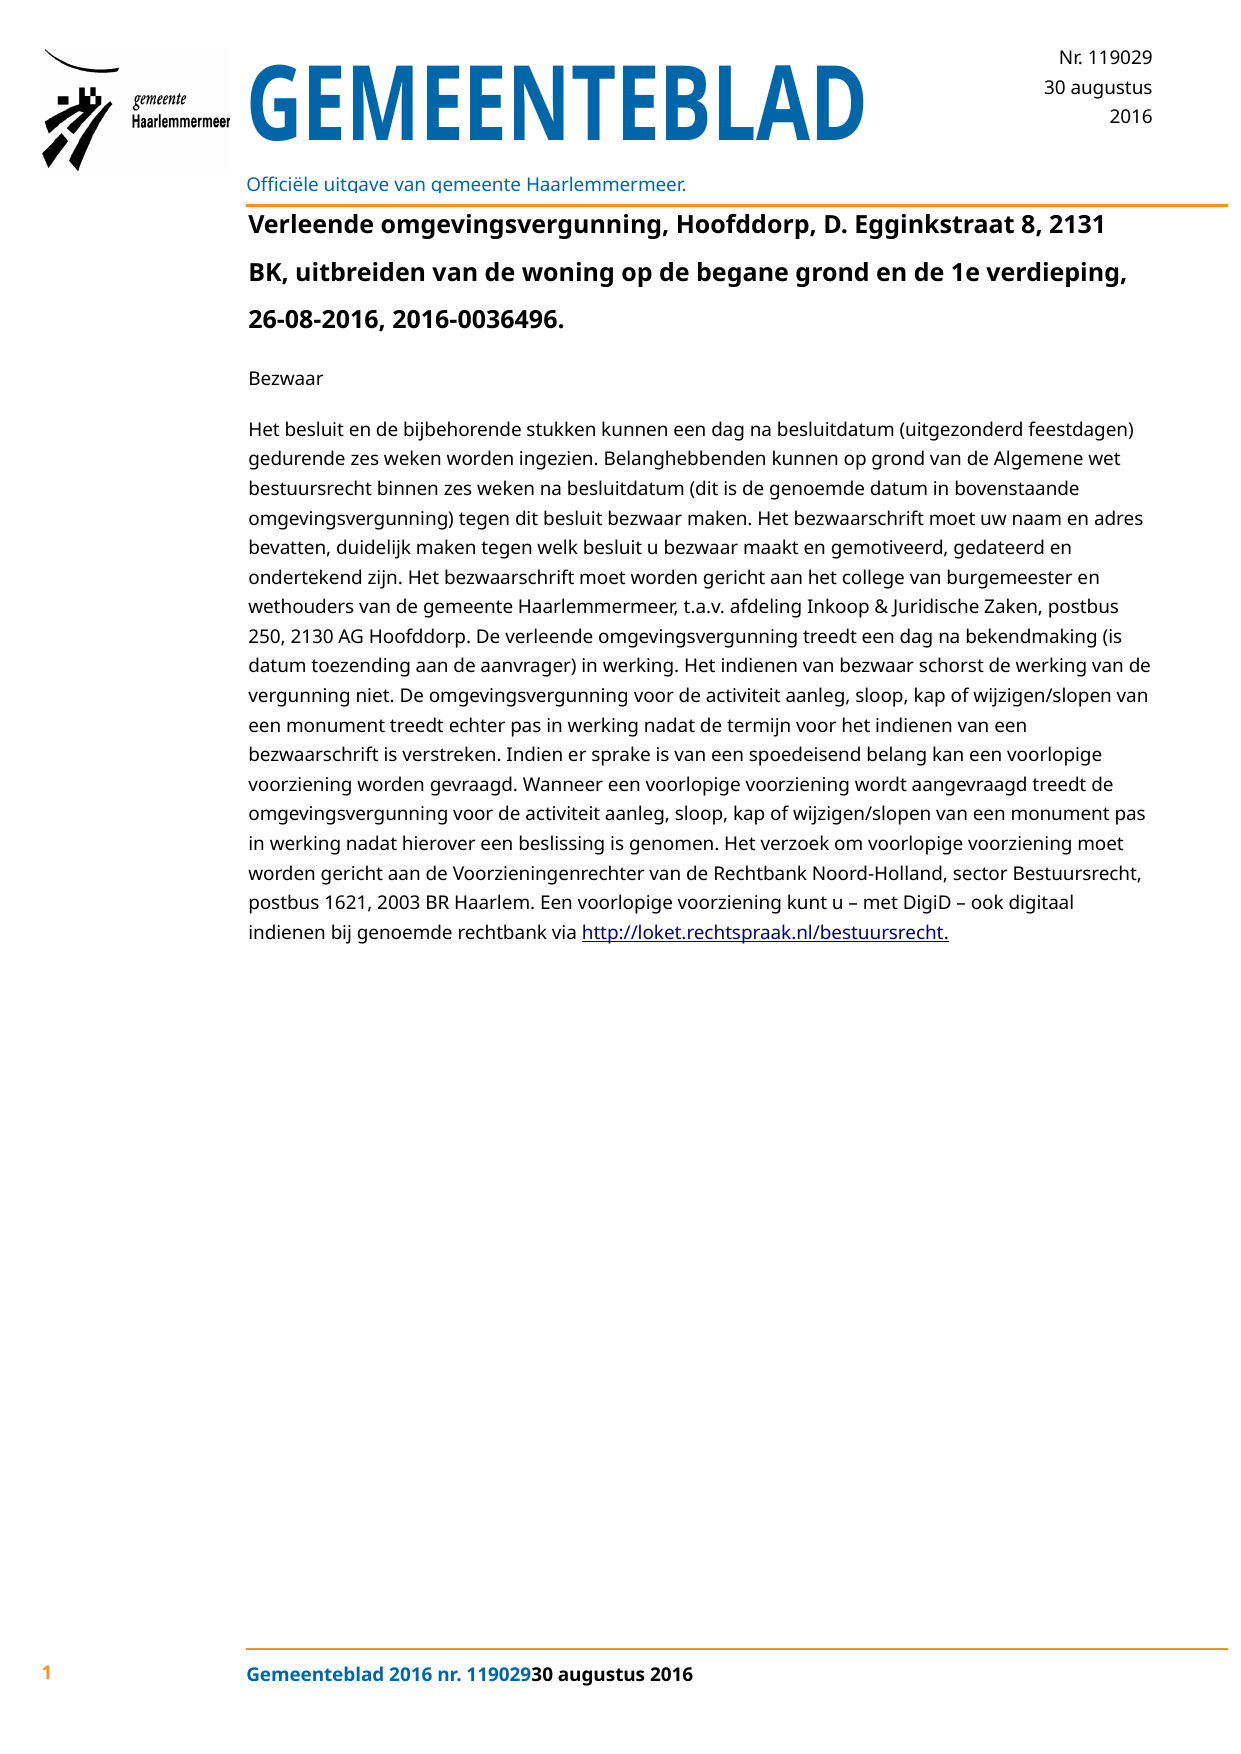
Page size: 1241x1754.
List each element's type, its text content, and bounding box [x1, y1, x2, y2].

text Het besluit en de bijbehorende stukken kunnen een dag na besluitdatum (uitgezonderd feestdagen) gedurende zes weken worden ingezien. Belanghebbenden kunnen op grond van de Algemene wet bestuursrecht binnen zes weken na besluitdatum (dit is de genoemde datum in bovenstaande omgevingsvergunning) tegen dit besluit bezwaar maken. Het bezwaarschrift moet uw naam en adres bevatten, duidelijk maken tegen welk besluit u bezwaar maakt en gemotiveerd, gedateerd en ondertekend zijn. Het bezwaarschrift moet worden gericht aan het college van burgemeester en wethouders van de gemeente Haarlemmermeer, t.a.v. afdeling Inkoop & Juridische Zaken, postbus 250, 2130 AG Hoofddorp. De verleende omgevingsvergunning treedt een dag na bekendmaking (is datum toezending aan de aanvrager) in werking. Het indienen van bezwaar schorst de werking van de vergunning niet. De omgevingsvergunning voor de activiteit aanleg, sloop, kap of wijzigen/slopen van een monument treedt echter pas in werking nadat de termijn voor het indienen van een bezwaarschrift is verstreken. Indien er sprake is van een spoedeisend belang kan een voorlopige voorziening worden gevraagd. Wanneer een voorlopige voorziening wordt aangevraagd treedt de omgevingsvergunning voor de activiteit aanleg, sloop, kap of wijzigen/slopen van een monument pas in werking nadat hierover een beslissing is genomen. Het verzoek om voorlopige voorziening moet worden gericht aan de Voorzieningenrechter van de Rechtbank Noord-Holland, sector Bestuursrecht, postbus 1621, 2003 BR Haarlem. Een voorlopige voorziening kunt u – met DigiD – ook digitaal indienen bij genoemde rechtbank via http://loket.rechtspraak.nl/bestuursrecht. [248, 416, 1152, 944]
picture [41, 47, 231, 172]
text Verleende omgevingsvergunning, Hoofddorp, D. Egginkstraat 8, 2131 BK, uitbreiden van de woning op de begane grond en de 1e verdieping, 26-08-2016, 2016-0036496. [248, 207, 1152, 336]
text Bezwaar [248, 366, 1152, 391]
